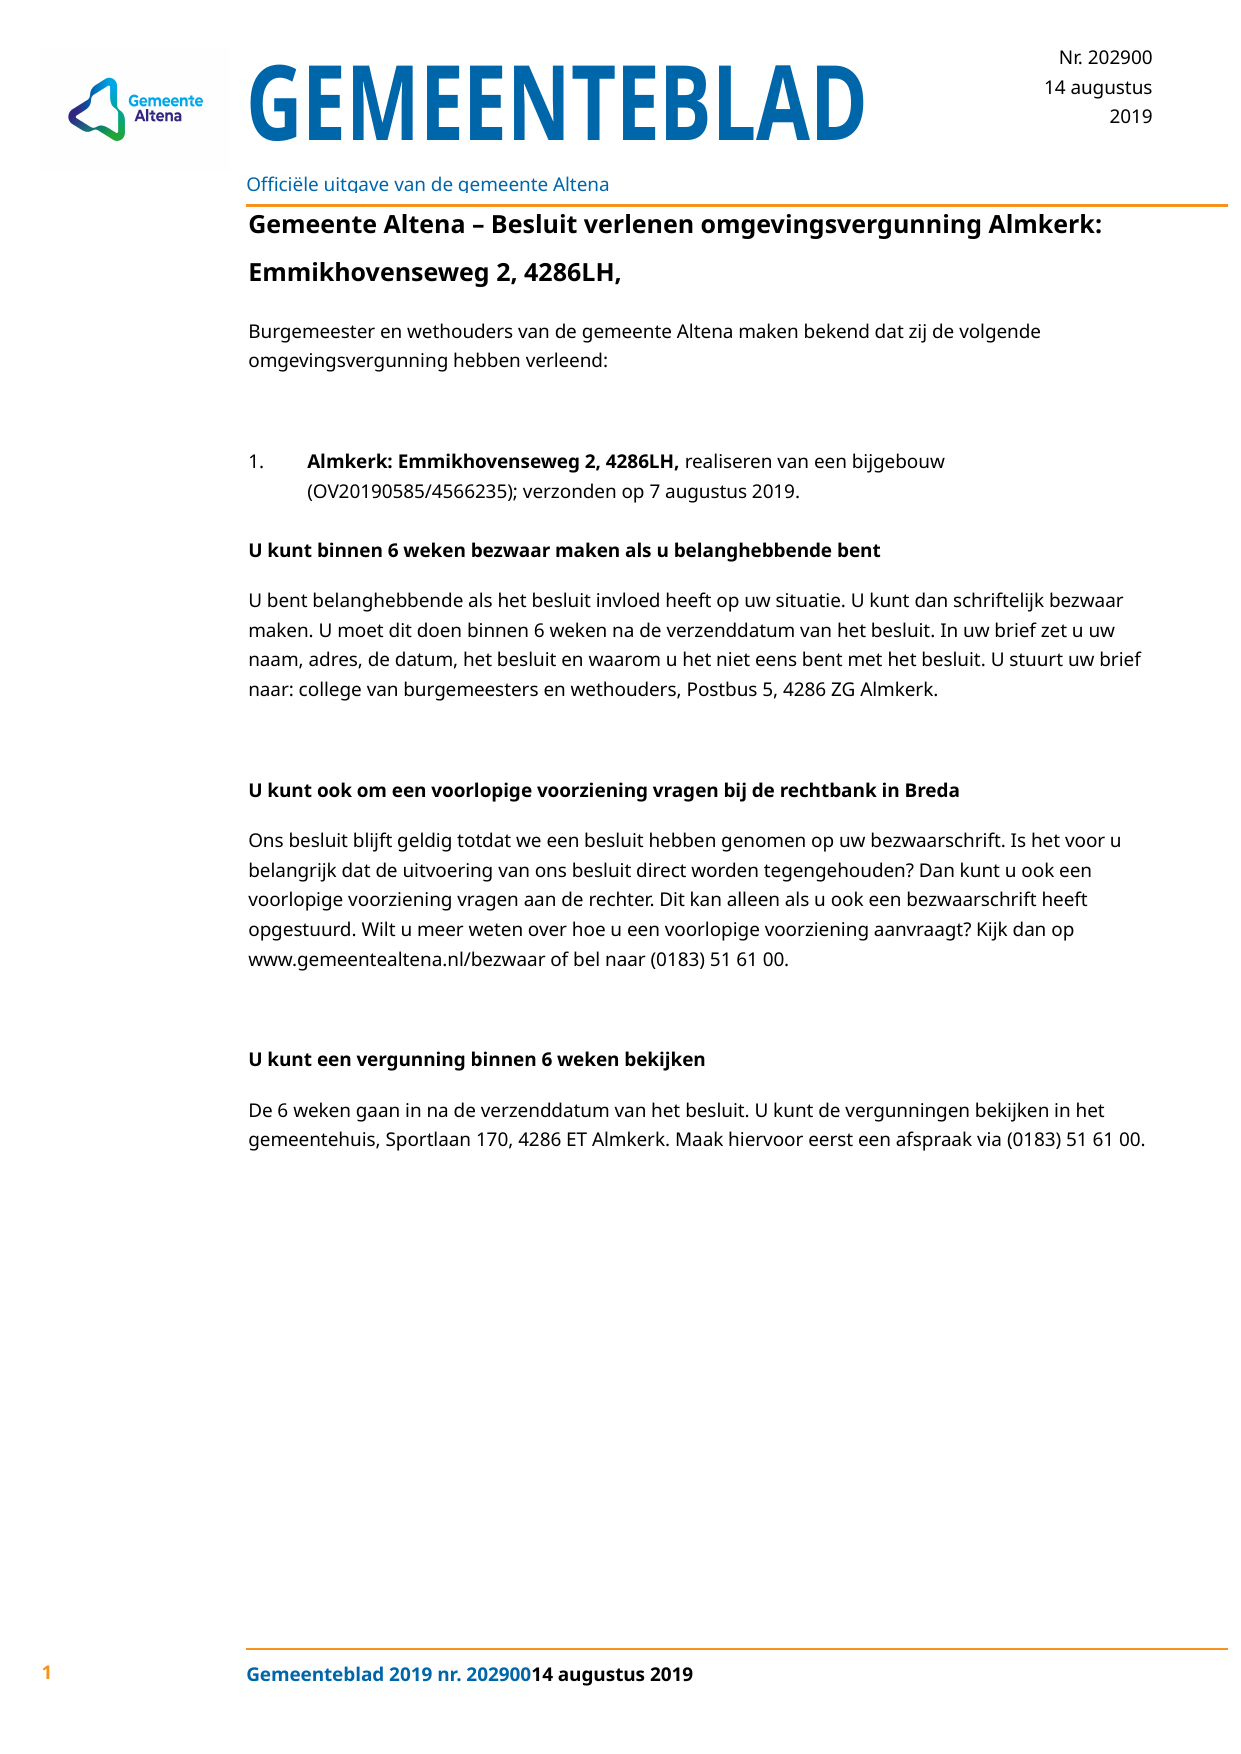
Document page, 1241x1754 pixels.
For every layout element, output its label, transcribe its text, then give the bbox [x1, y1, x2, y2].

text U kunt ook om een voorlopige voorziening vragen bij de rechtbank in Breda [248, 777, 1152, 803]
text Ons besluit blijft geldig totdat we een besluit hebben genomen op uw bezwaarschrift. Is het voor u belangrijk dat de uitvoering van ons besluit direct worden tegengehouden? Dan kunt u ook een voorlopige voorziening vragen aan de rechter. Dit kan alleen als u ook een bezwaarschrift heeft opgestuurd. Wilt u meer weten over hoe u een voorlopige voorziening aanvraagt? Kijk dan op www.gemeentealtena.nl/bezwaar of bel naar (0183) 51 61 00. [248, 827, 1152, 972]
text De 6 weken gaan in na de verzenddatum van het besluit. U kunt de vergunningen bekijken in het gemeentehuis, Sportlaan 170, 4286 ET Almkerk. Maak hiervoor eerst een afspraak via (0183) 51 61 00. [248, 1097, 1152, 1152]
text Burgemeester en wethouders van de gemeente Altena maken bekend dat zij de volgende omgevingsvergunning hebben verleend: [248, 318, 1152, 373]
text Gemeente Altena – Besluit verlenen omgevingsvergunning Almkerk: Emmikhovenseweg 2, 4286LH, [248, 207, 1152, 288]
text U kunt binnen 6 weken bezwaar maken als u belanghebbende bent [248, 537, 1152, 563]
text U kunt een vergunning binnen 6 weken bekijken [248, 1047, 1152, 1072]
text U bent belanghebbende als het besluit invloed heeft op uw situatie. U kunt dan schriftelijk bezwaar maken. U moet dit doen binnen 6 weken na de verzenddatum van het besluit. In uw brief zet u uw naam, adres, de datum, het besluit en waarom u het niet eens bent met het besluit. U stuurt uw brief naar: college van burgemeesters en wethouders, Postbus 5, 4286 ZG Almkerk. [248, 587, 1152, 702]
picture [41, 47, 231, 172]
list Almkerk: Emmikhovenseweg 2, 4286LH, realiseren van een bijgebouw (OV20190585/4566235); verzonden op 7 augustus 2019. [248, 448, 1152, 504]
